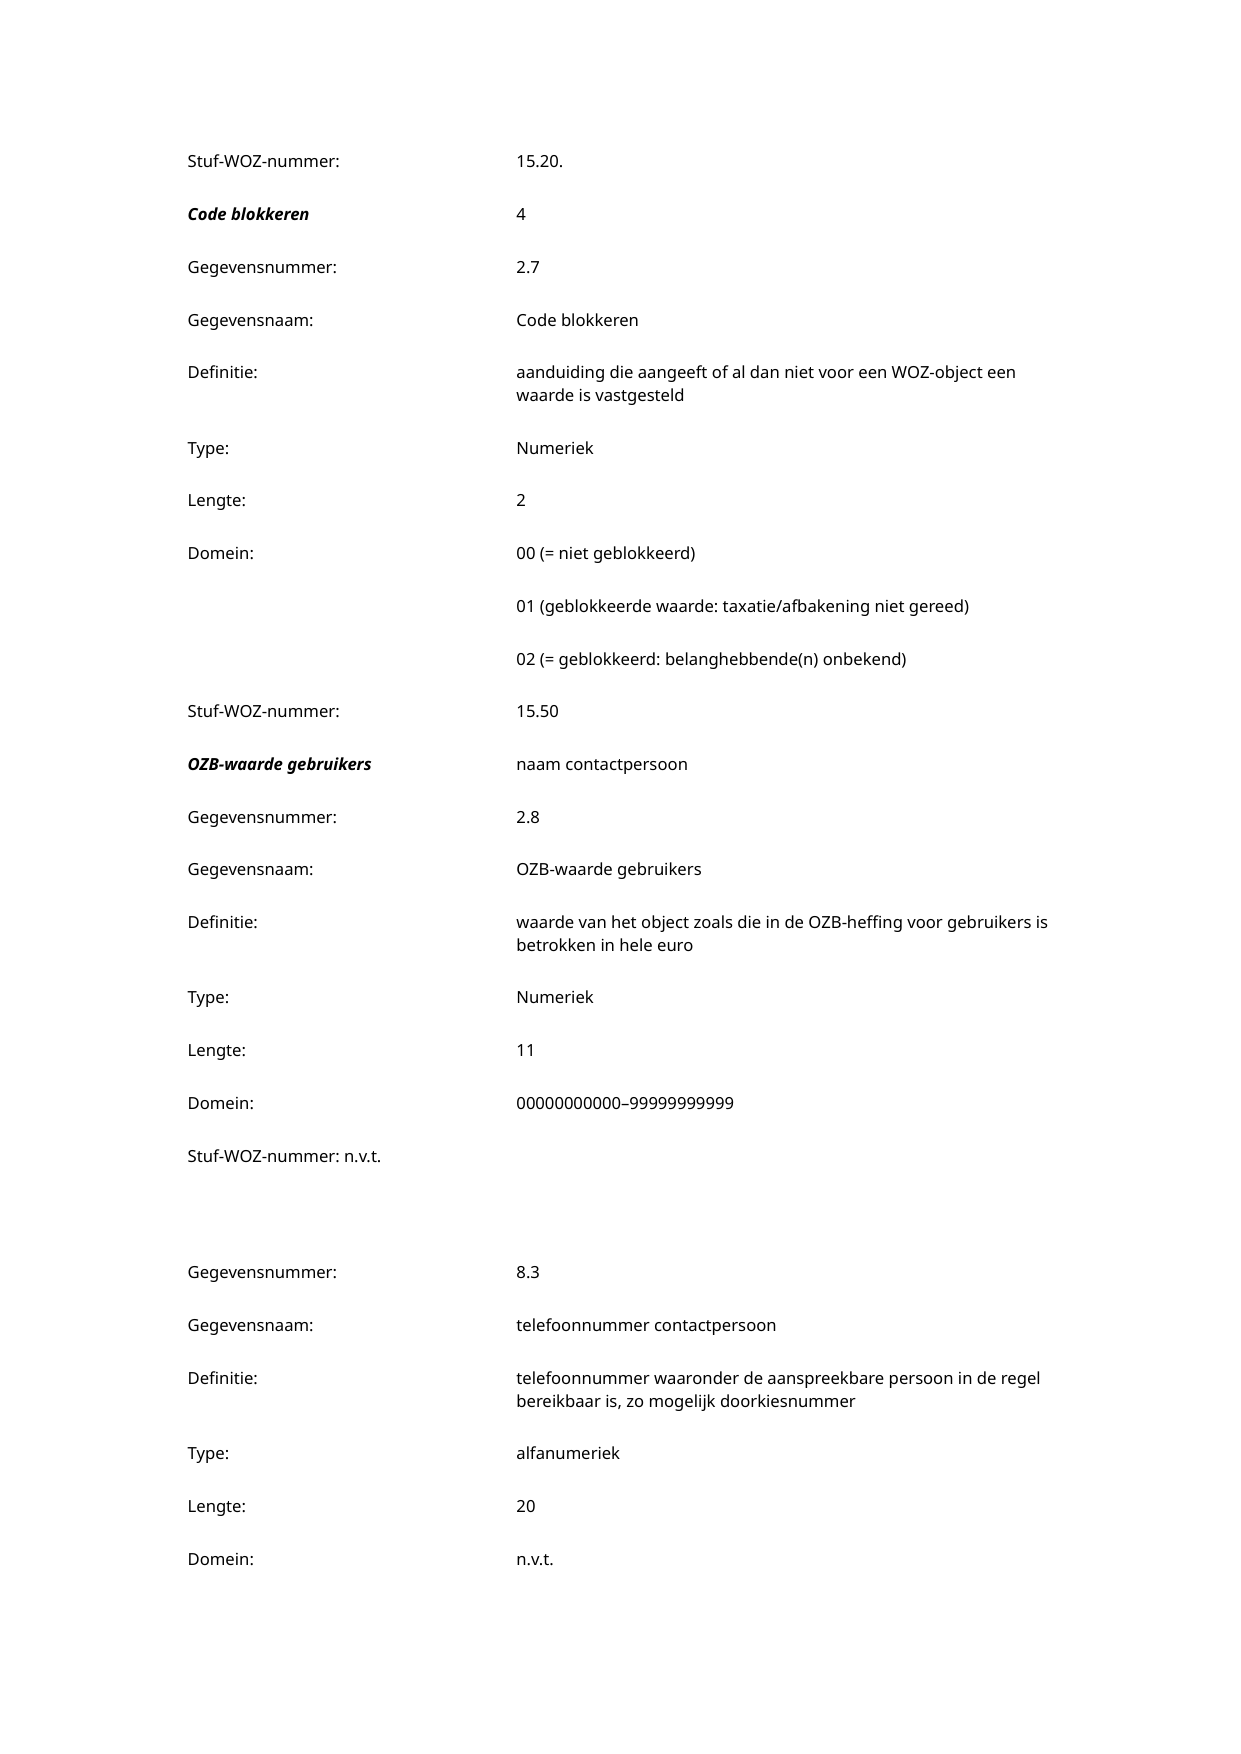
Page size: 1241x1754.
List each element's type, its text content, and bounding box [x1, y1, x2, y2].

table_cell OZB-waarde gebruikers [516, 858, 1053, 911]
table_cell Gegevensnummer: [188, 1261, 516, 1314]
table_cell Numeriek [516, 436, 1053, 489]
table_cell Type: [188, 436, 516, 489]
table_cell [516, 1144, 1053, 1203]
table_cell naam contactpersoon [516, 753, 1053, 805]
table_cell 15.50 [516, 700, 1053, 752]
table_cell Code blokkeren [188, 203, 516, 255]
table_cell 00 (= niet geblokkeerd) 01 (geblokkeerde waarde: taxatie/afbakening niet gereed) 02 (= geblokkeerd: belanghebbende(n) onbekend) [516, 542, 1053, 700]
table_cell Definitie: [188, 1366, 516, 1442]
table_cell [188, 1203, 516, 1261]
table_cell Stuf-WOZ-nummer: [188, 700, 516, 752]
table_cell 11 [516, 1039, 1053, 1091]
table_cell Definitie: [188, 361, 516, 436]
table_cell 2 [516, 489, 1053, 542]
table_cell 00000000000–99999999999 [516, 1091, 1053, 1144]
table_cell Lengte: [188, 489, 516, 542]
table_cell aanduiding die aangeeft of al dan niet voor een WOZ-object een waarde is vastgesteld [516, 361, 1053, 436]
table_cell alfanumeriek [516, 1442, 1053, 1494]
table_cell 2.8 [516, 805, 1053, 858]
table_cell telefoonnummer contactpersoon [516, 1314, 1053, 1366]
table_cell 20 [516, 1495, 1053, 1547]
table_cell Stuf-WOZ-nummer: [188, 150, 516, 203]
table_cell Lengte: [188, 1039, 516, 1091]
table_cell 8.3 [516, 1261, 1053, 1314]
table_cell telefoonnummer waaronder de aanspreekbare persoon in de regel bereikbaar is, zo mogelijk doorkiesnummer [516, 1366, 1053, 1442]
table_cell Code blokkeren [516, 308, 1053, 361]
table_cell Domein: [188, 1091, 516, 1144]
table_cell OZB-waarde gebruikers [188, 753, 516, 805]
table_cell 15.20. [516, 150, 1053, 203]
table_cell waarde van het object zoals die in de OZB-heffing voor gebruikers is betrokken in hele euro [516, 911, 1053, 986]
table_cell Type: [188, 1442, 516, 1494]
table_cell Type: [188, 986, 516, 1039]
table_cell [516, 1203, 1053, 1261]
table_cell n.v.t. [516, 1547, 1053, 1600]
table_cell Gegevensnaam: [188, 308, 516, 361]
table_cell Gegevensnummer: [188, 805, 516, 858]
table_cell Stuf-WOZ-nummer: n.v.t. [188, 1144, 516, 1203]
table_cell Gegevensnummer: [188, 255, 516, 308]
table_cell Domein: [188, 1547, 516, 1600]
table_cell 2.7 [516, 255, 1053, 308]
table_cell Gegevensnaam: [188, 858, 516, 911]
table_cell 4 [516, 203, 1053, 255]
table_cell Numeriek [516, 986, 1053, 1039]
table_cell Definitie: [188, 911, 516, 986]
table_cell Domein: [188, 542, 516, 700]
table_cell Lengte: [188, 1495, 516, 1547]
table_cell Gegevensnaam: [188, 1314, 516, 1366]
